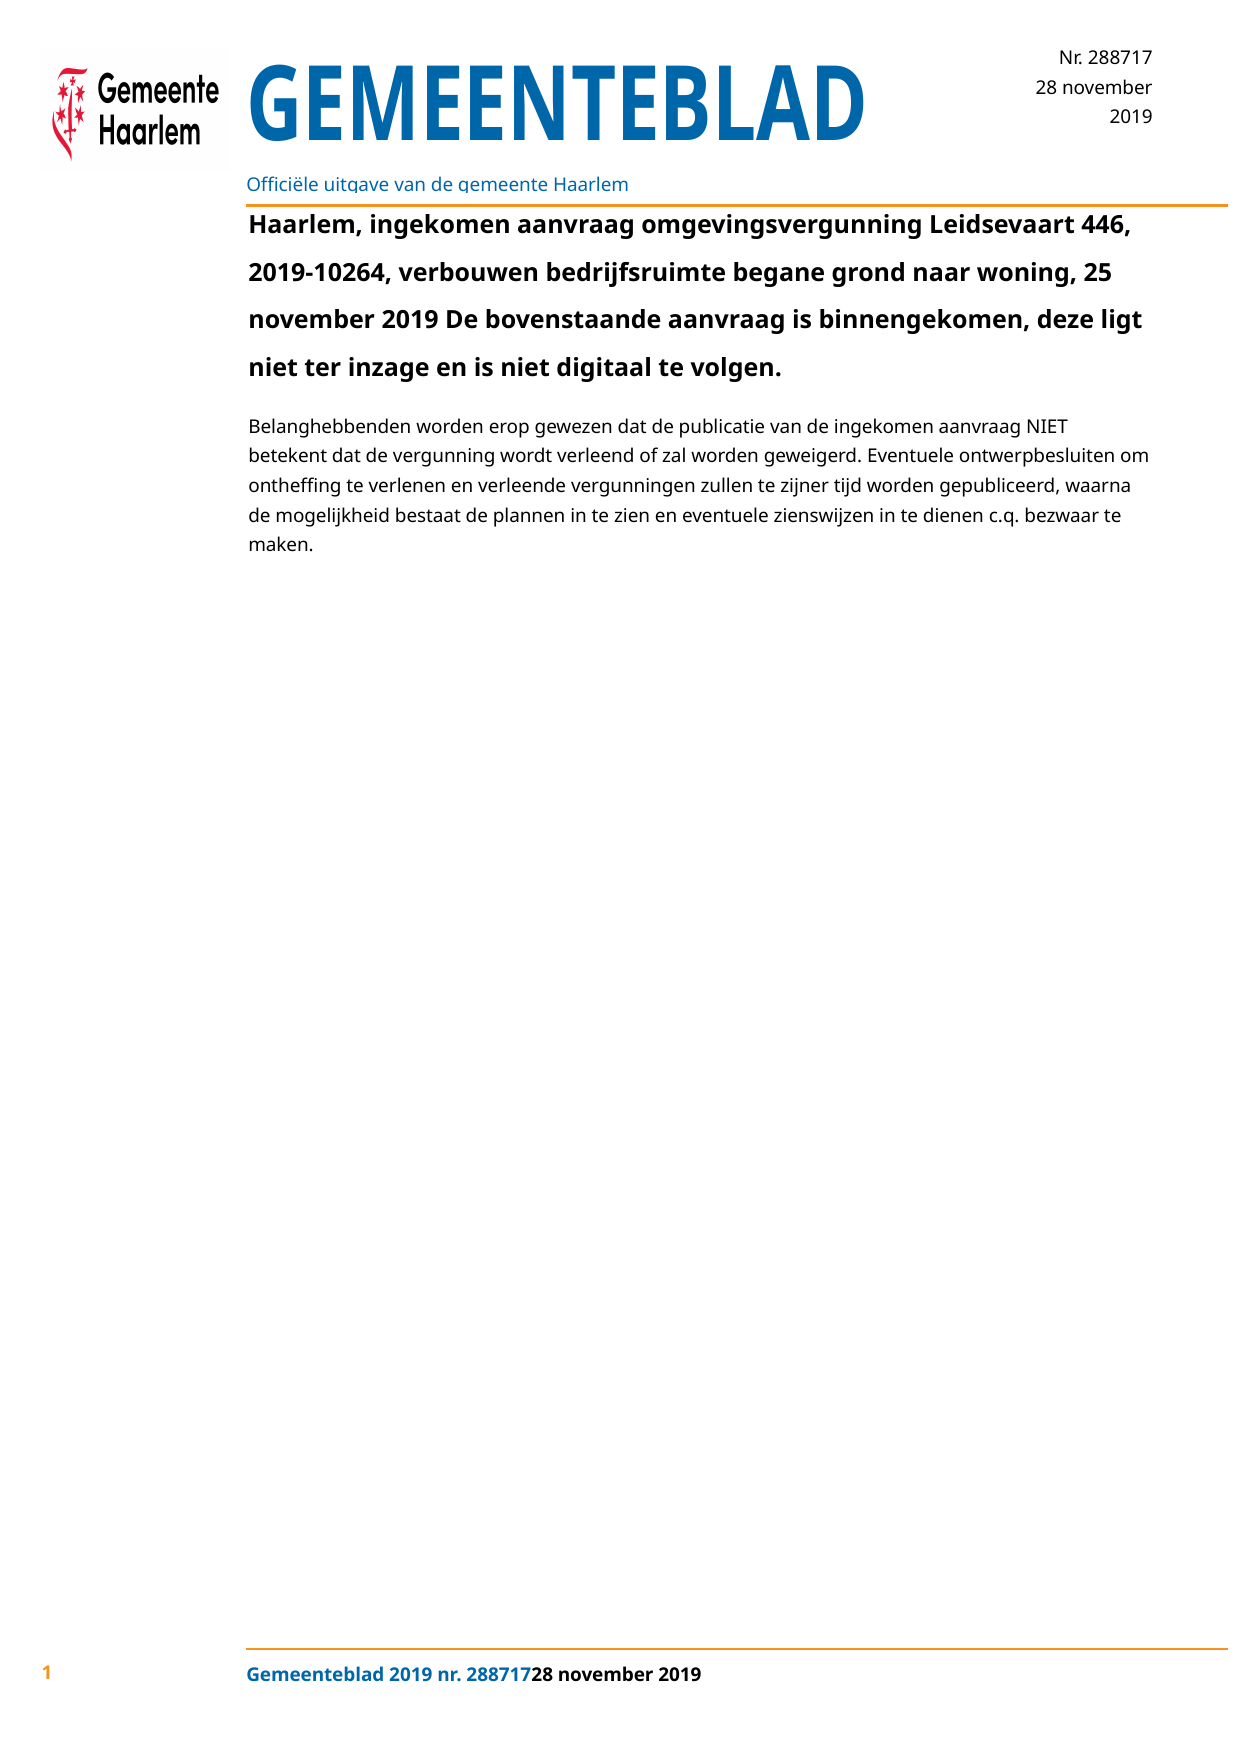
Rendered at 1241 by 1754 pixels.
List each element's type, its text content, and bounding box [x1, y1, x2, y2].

picture [41, 47, 231, 172]
text Haarlem, ingekomen aanvraag omgevingsvergunning Leidsevaart 446, 2019-10264, verbouwen bedrijfsruimte begane grond naar woning, 25 november 2019 De bovenstaande aanvraag is binnengekomen, deze ligt niet ter inzage en is niet digitaal te volgen. [248, 207, 1152, 384]
text Belanghebbenden worden erop gewezen dat de publicatie van de ingekomen aanvraag NIET betekent dat de vergunning wordt verleend of zal worden geweigerd. Eventuele ontwerpbesluiten om ontheffing te verlenen en verleende vergunningen zullen te zijner tijd worden gepubliceerd, waarna de mogelijkheid bestaat de plannen in te zien en eventuele zienswijzen in te dienen c.q. bezwaar te maken. [248, 413, 1152, 557]
